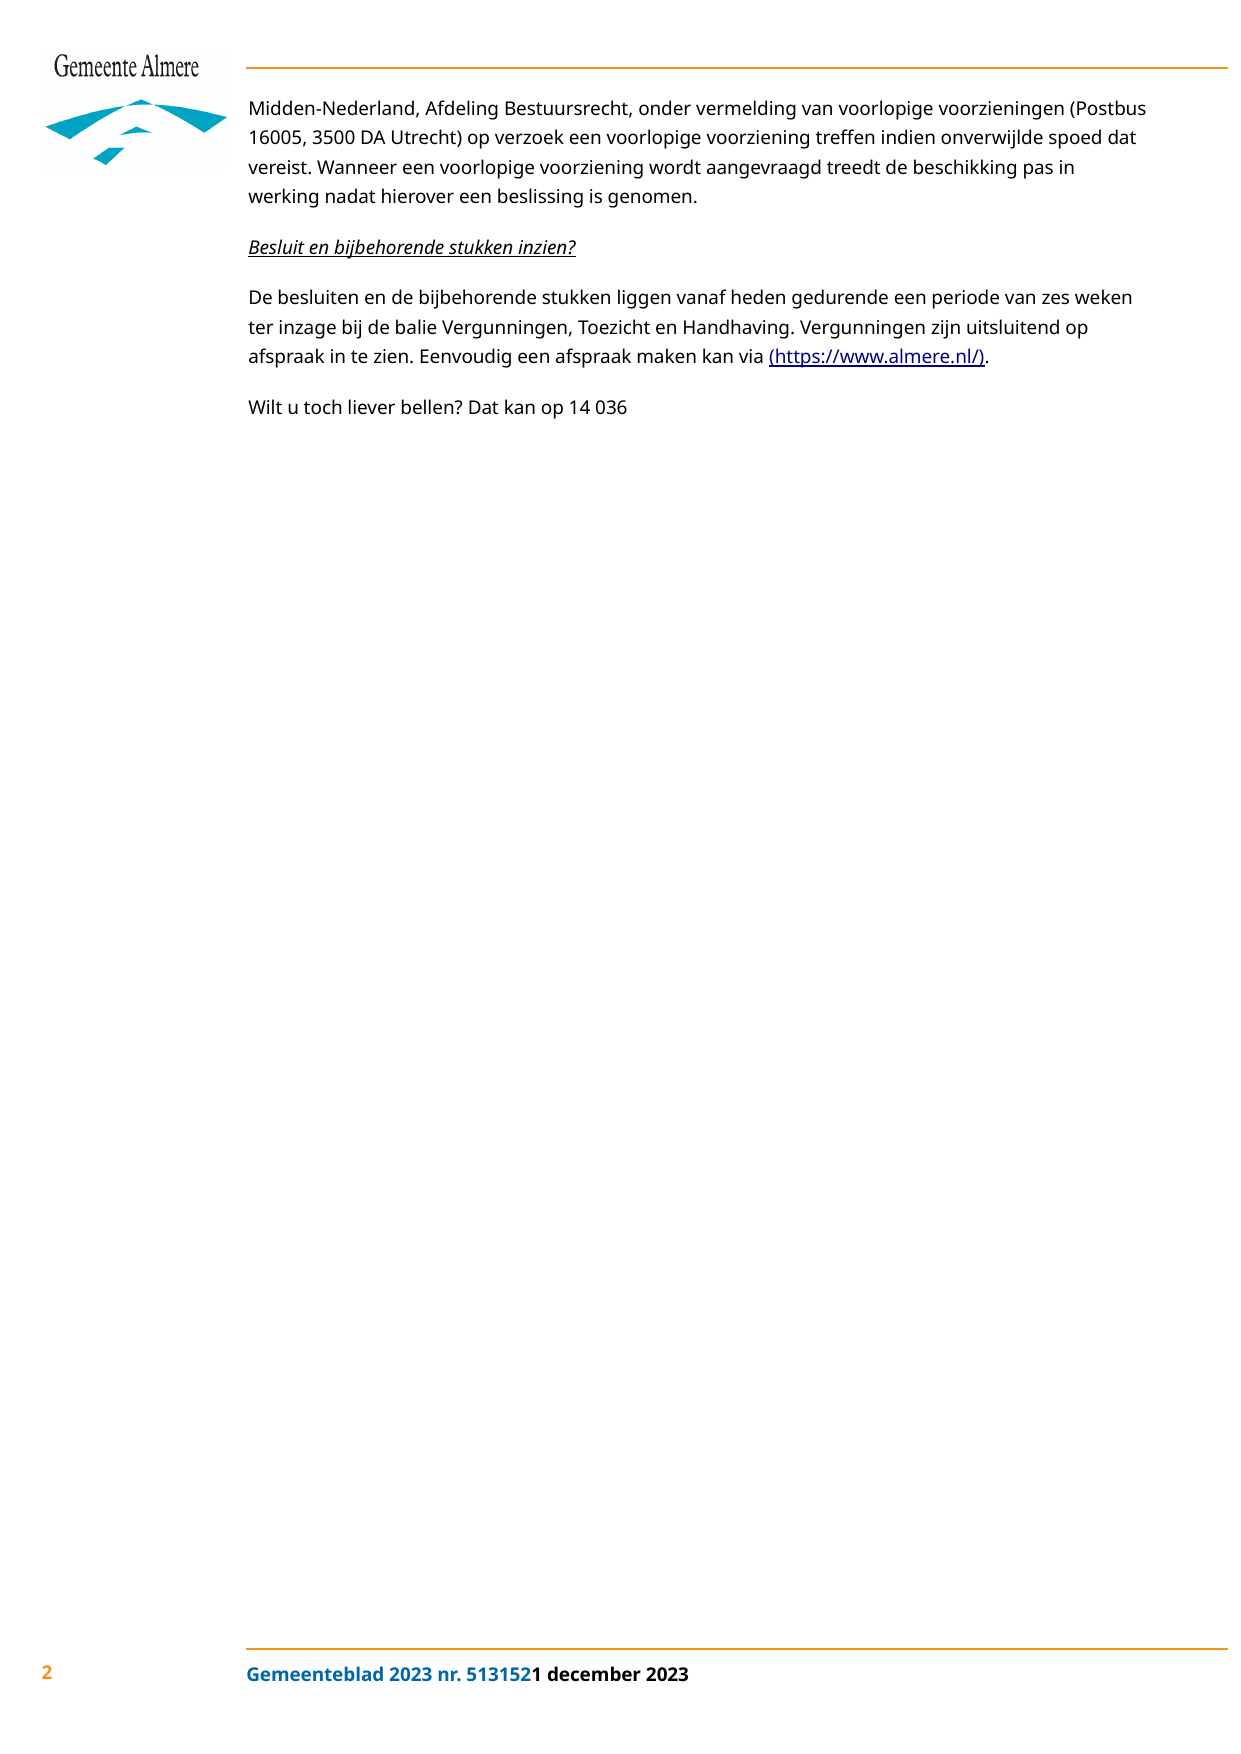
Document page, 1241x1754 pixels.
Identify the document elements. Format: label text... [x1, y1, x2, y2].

text De besluiten en de bijbehorende stukken liggen vanaf heden gedurende een periode van zes weken ter inzage bij de balie Vergunningen, Toezicht en Handhaving. Vergunningen zijn uitsluitend op afspraak in te zien. Eenvoudig een afspraak maken kan via (https://www.almere.nl/). [248, 284, 1152, 369]
text Midden-Nederland, Afdeling Bestuursrecht, onder vermelding van voorlopige voorzieningen (Postbus 16005, 3500 DA Utrecht) op verzoek een voorlopige voorziening treffen indien onverwijlde spoed dat vereist. Wanneer een voorlopige voorziening wordt aangevraagd treedt de beschikking pas in werking nadat hierover een beslissing is genomen. [248, 95, 1152, 209]
picture [41, 47, 231, 172]
text Wilt u toch liever bellen? Dat kan op 14 036 [248, 394, 1152, 420]
text Besluit en bijbehorende stukken inzien? [248, 234, 1152, 260]
